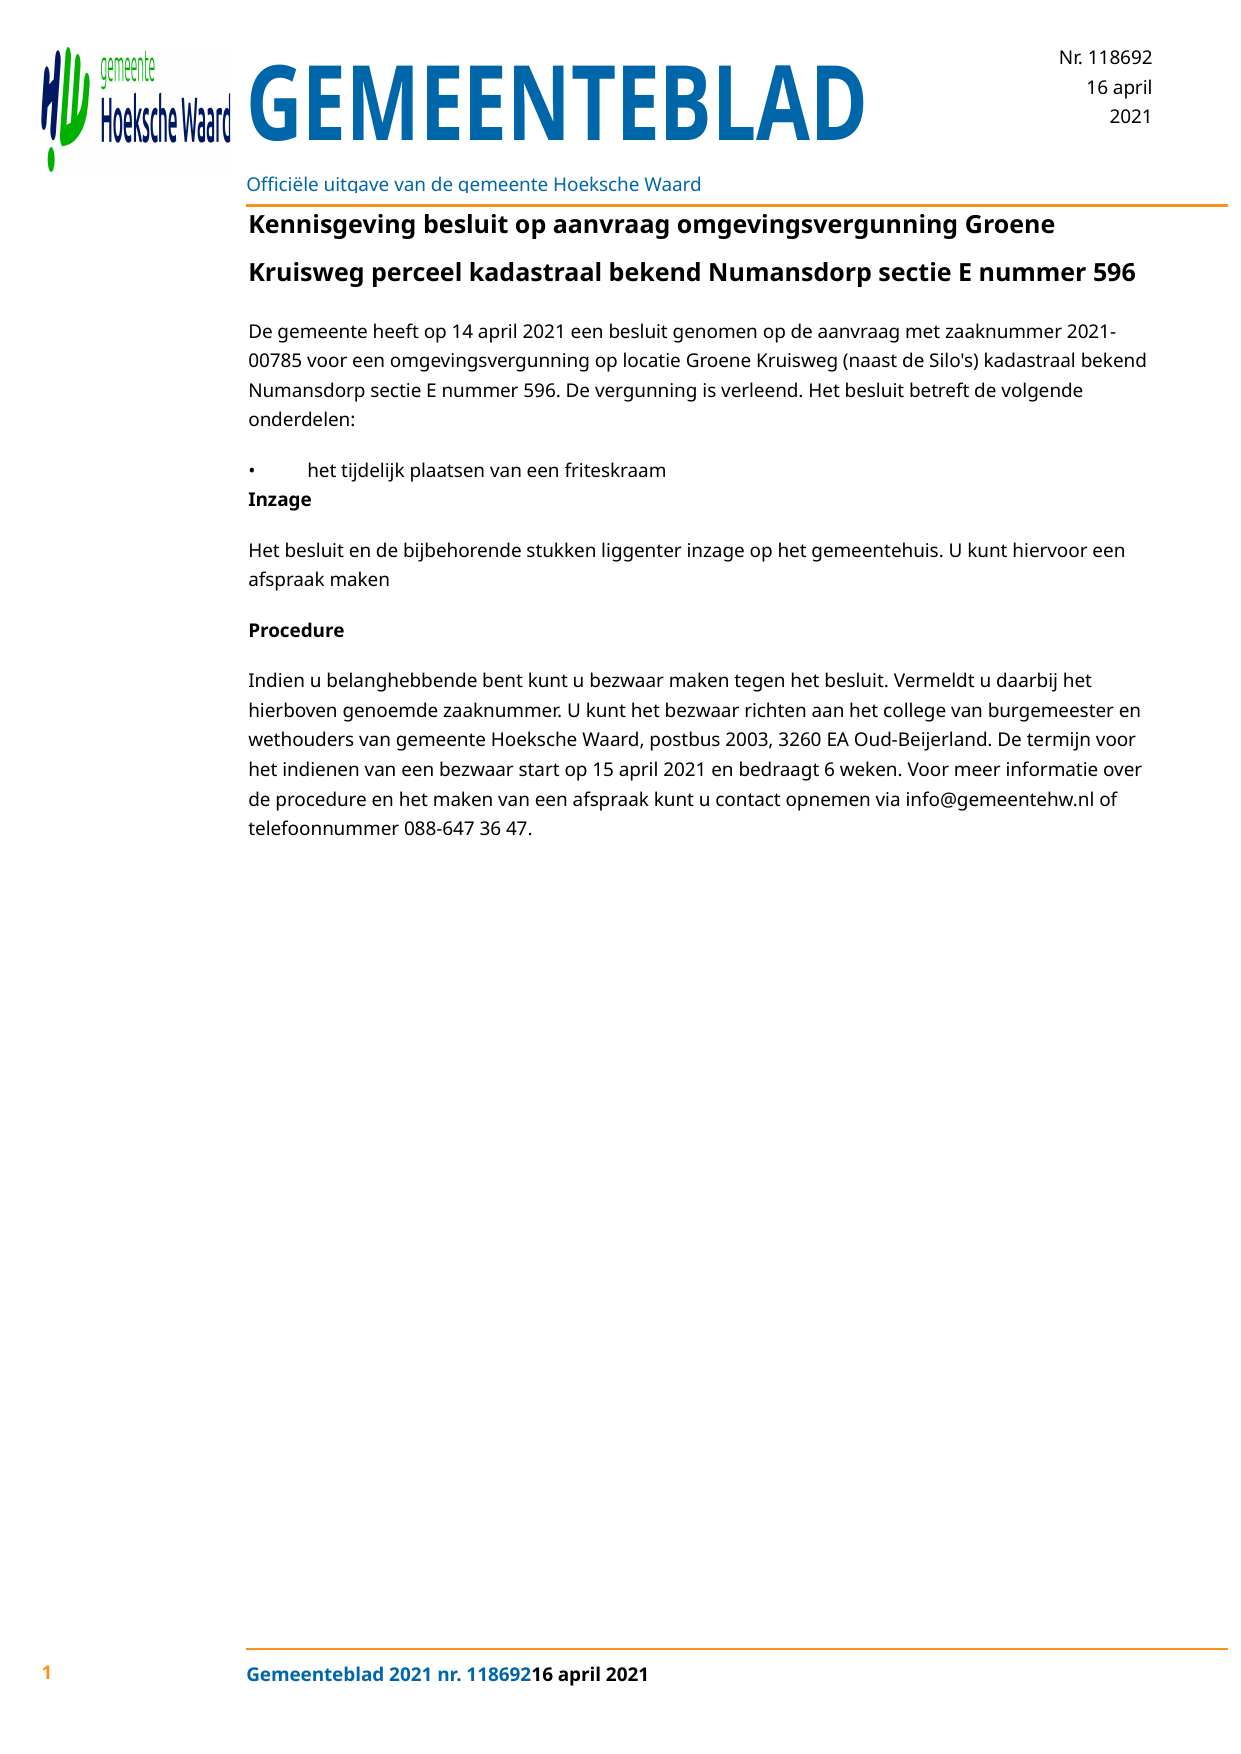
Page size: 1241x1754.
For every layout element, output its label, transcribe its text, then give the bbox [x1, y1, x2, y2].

picture [41, 47, 231, 172]
text Inzage [248, 487, 1152, 512]
text Procedure [248, 617, 1152, 643]
text Het besluit en de bijbehorende stukken liggenter inzage op het gemeentehuis. U kunt hiervoor een afspraak maken [248, 537, 1152, 592]
text Indien u belanghebbende bent kunt u bezwaar maken tegen het besluit. Vermeldt u daarbij het hierboven genoemde zaaknummer. U kunt het bezwaar richten aan het college van burgemeester en wethouders van gemeente Hoeksche Waard, postbus 2003, 3260 EA Oud-Beijerland. De termijn voor het indienen van een bezwaar start op 15 april 2021 en bedraagt 6 weken. Voor meer informatie over de procedure en het maken van een afspraak kunt u contact opnemen via info@gemeentehw.nl of telefoonnummer 088-647 36 47. [248, 667, 1152, 841]
text Kennisgeving besluit op aanvraag omgevingsvergunning Groene Kruisweg perceel kadastraal bekend Numansdorp sectie E nummer 596 [248, 207, 1152, 288]
list het tijdelijk plaatsen van een friteskraam [248, 457, 1152, 483]
text De gemeente heeft op 14 april 2021 een besluit genomen op de aanvraag met zaaknummer 2021-00785 voor een omgevingsvergunning op locatie Groene Kruisweg (naast de Silo's) kadastraal bekend Numansdorp sectie E nummer 596. De vergunning is verleend. Het besluit betreft de volgende onderdelen: [248, 318, 1152, 432]
